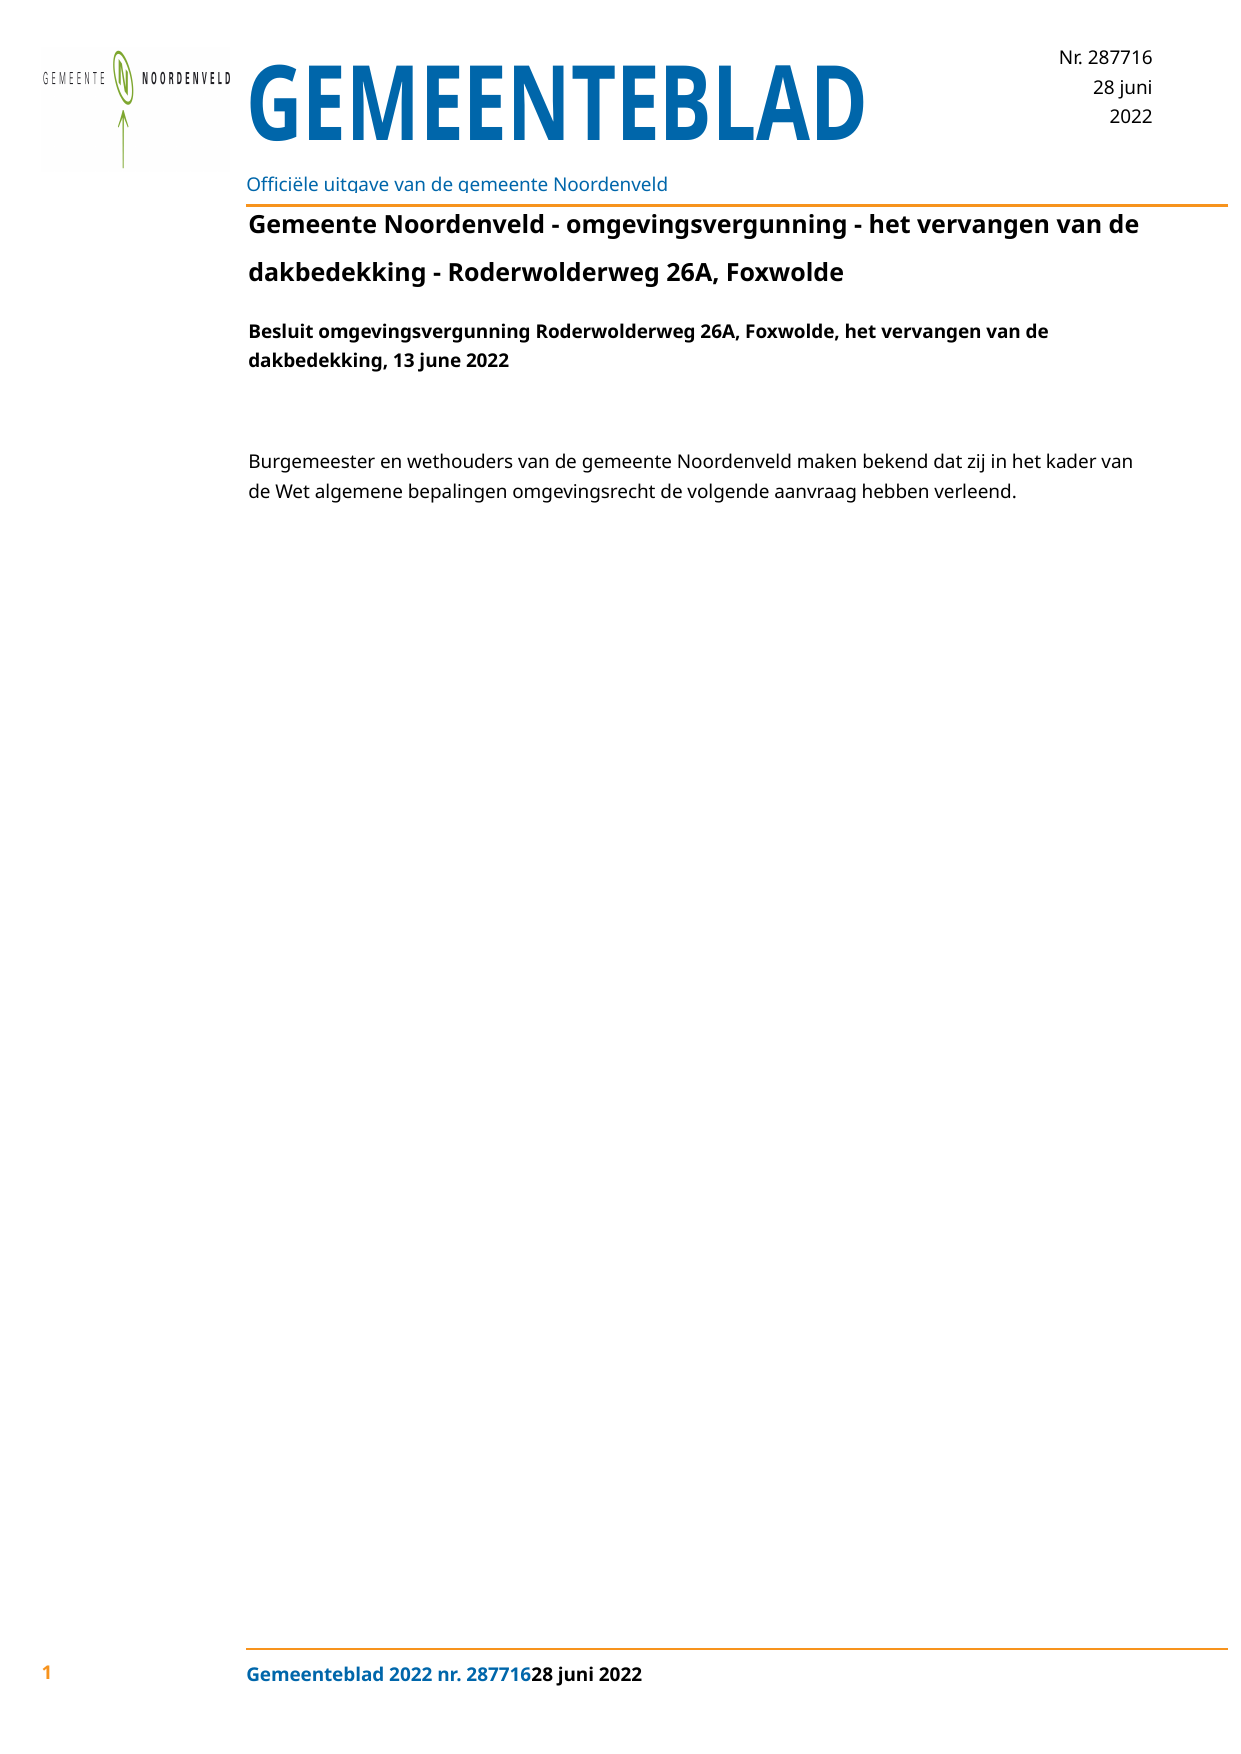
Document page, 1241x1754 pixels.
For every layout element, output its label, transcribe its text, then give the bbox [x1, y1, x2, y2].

text Gemeente Noordenveld - omgevingsvergunning - het vervangen van de dakbedekking - Roderwolderweg 26A, Foxwolde [248, 207, 1152, 288]
text Burgemeester en wethouders van de gemeente Noordenveld maken bekend dat zij in het kader van de Wet algemene bepalingen omgevingsrecht de volgende aanvraag hebben verleend. [248, 448, 1152, 504]
text Besluit omgevingsvergunning Roderwolderweg 26A, Foxwolde, het vervangen van de dakbedekking, 13 june 2022 [248, 318, 1152, 373]
picture [41, 47, 231, 172]
